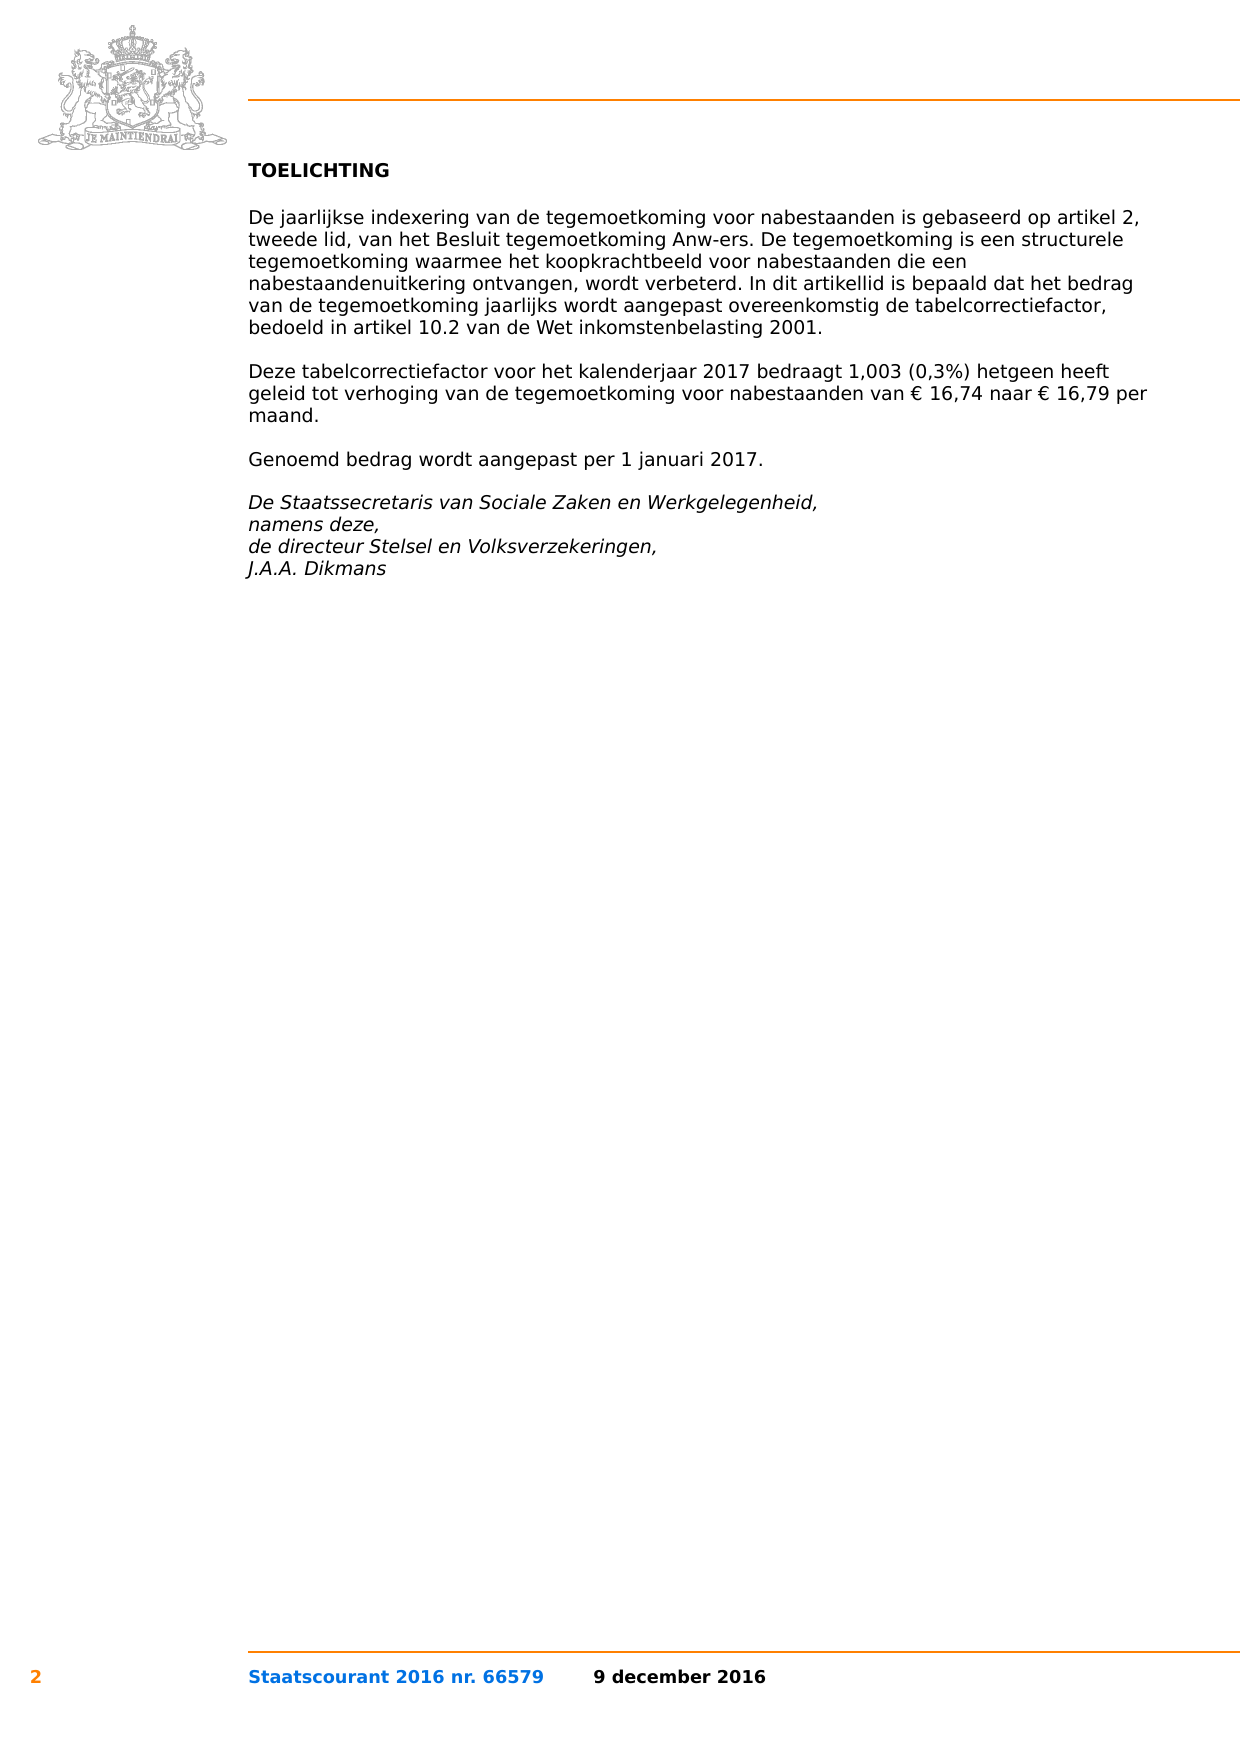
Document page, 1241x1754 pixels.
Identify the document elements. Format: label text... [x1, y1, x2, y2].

text De jaarlijkse indexering van de tegemoetkoming voor nabestaanden is gebaseerd op artikel 2, tweede lid, van het Besluit tegemoetkoming Anw-ers. De tegemoetkoming is een structurele tegemoetkoming waarmee het koopkrachtbeeld voor nabestaanden die een nabestaandenuitkering ontvangen, wordt verbeterd. In dit artikellid is bepaald dat het bedrag van de tegemoetkoming jaarlijks wordt aangepast overeenkomstig de tabelcorrectiefactor, bedoeld in artikel 10.2 van de Wet inkomstenbelasting 2001. [248, 207, 1163, 339]
subtitle TOELICHTING [248, 160, 1163, 182]
text Genoemd bedrag wordt aangepast per 1 januari 2017. [248, 448, 1163, 470]
picture [38, 25, 227, 150]
text De Staatssecretaris van Sociale Zaken en Werkgelegenheid, namens deze, de directeur Stelsel en Volksverzekeringen, J.A.A. Dikmans [248, 492, 1163, 580]
text Deze tabelcorrectiefactor voor het kalenderjaar 2017 bedraagt 1,003 (0,3%) hetgeen heeft geleid tot verhoging van de tegemoetkoming voor nabestaanden van € 16,74 naar € 16,79 per maand. [248, 361, 1163, 427]
